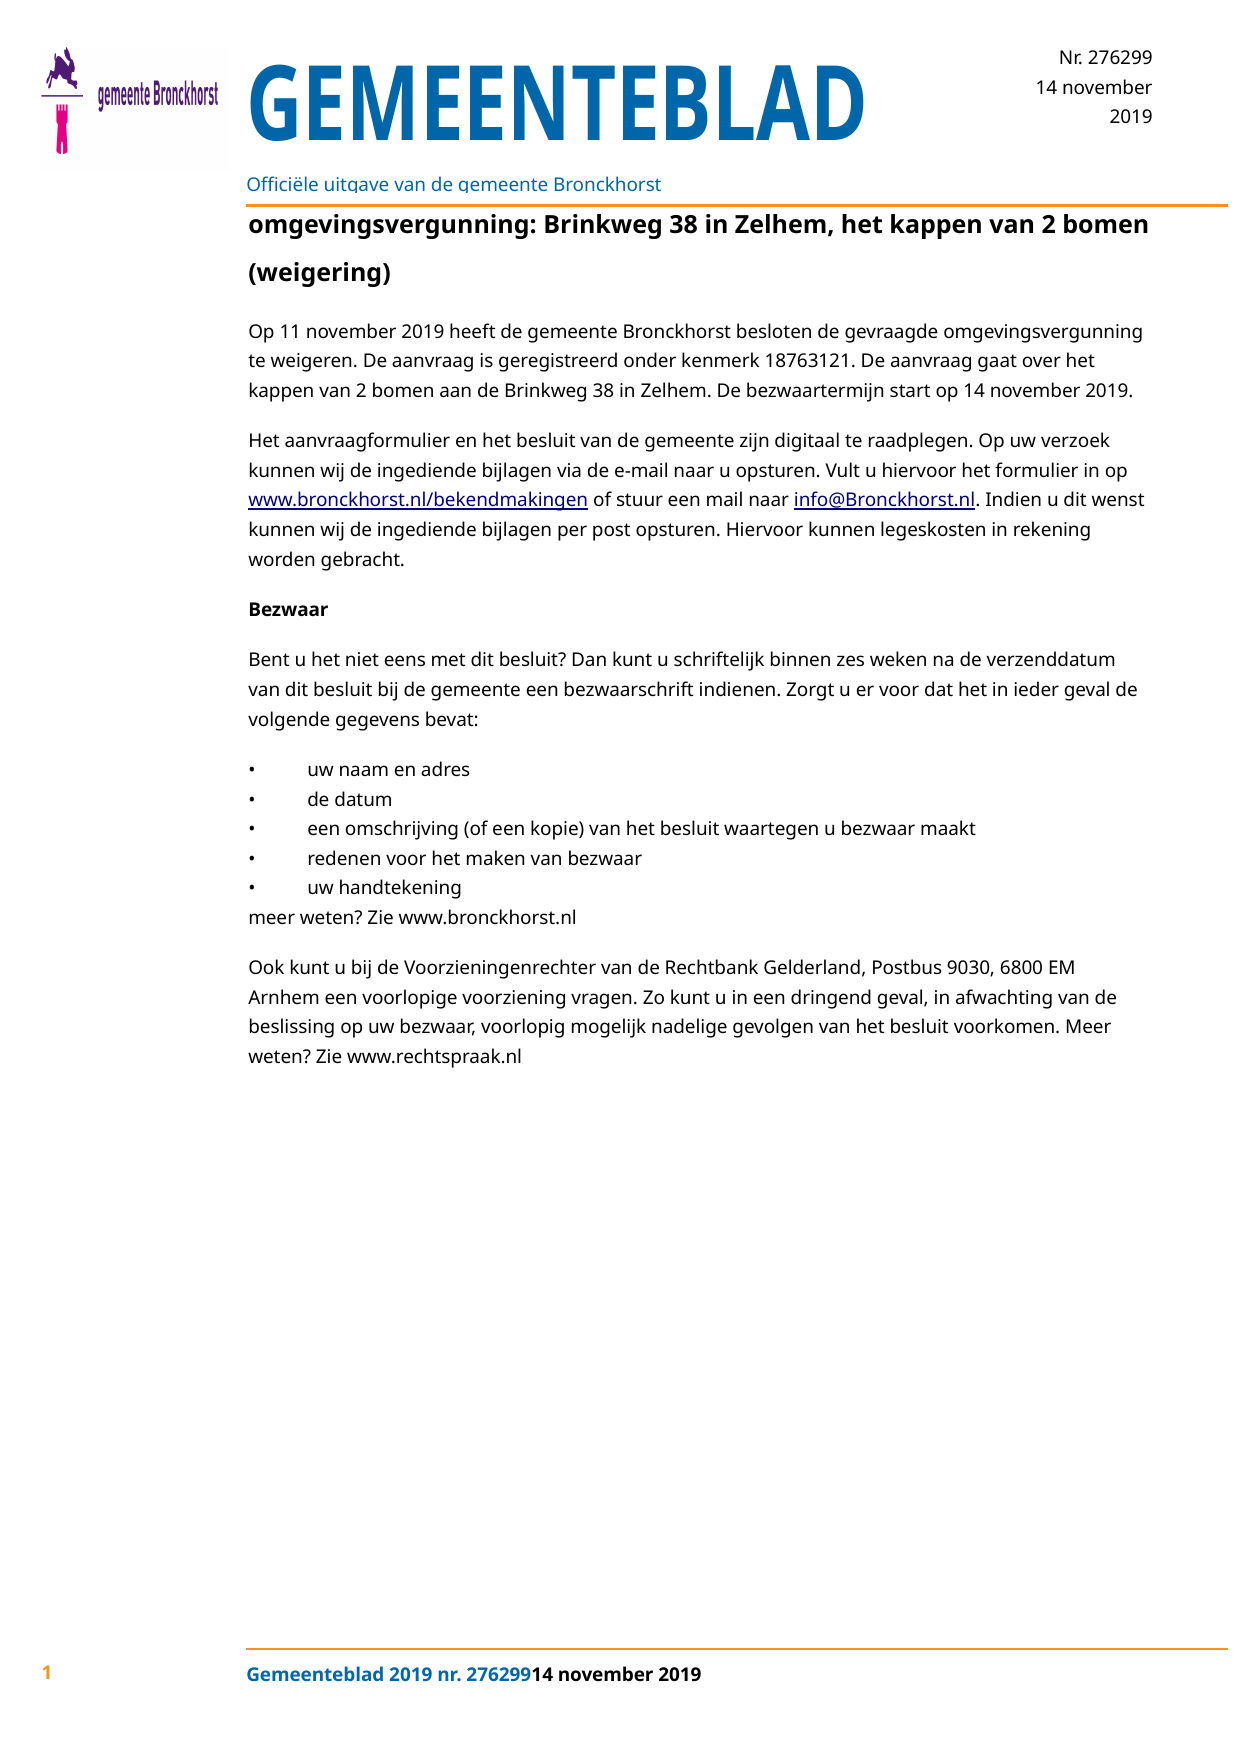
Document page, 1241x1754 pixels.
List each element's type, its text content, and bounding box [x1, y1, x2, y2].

text Ook kunt u bij de Voorzieningenrechter van de Rechtbank Gelderland, Postbus 9030, 6800 EM Arnhem een voorlopige voorziening vragen. Zo kunt u in een dringend geval, in afwachting van de beslissing op uw bezwaar, voorlopig mogelijk nadelige gevolgen van het besluit voorkomen. Meer weten? Zie www.rechtspraak.nl [248, 954, 1152, 1069]
text Het aanvraagformulier en het besluit van de gemeente zijn digitaal te raadplegen. Op uw verzoek kunnen wij de ingediende bijlagen via de e-mail naar u opsturen. Vult u hiervoor het formulier in op www.bronckhorst.nl/bekendmakingen of stuur een mail naar info@Bronckhorst.nl. Indien u dit wenst kunnen wij de ingediende bijlagen per post opsturen. Hiervoor kunnen legeskosten in rekening worden gebracht. [248, 427, 1152, 572]
text omgevingsvergunning: Brinkweg 38 in Zelhem, het kappen van 2 bomen (weigering) [248, 207, 1152, 288]
list een omschrijving (of een kopie) van het besluit waartegen u bezwaar maakt [248, 815, 1152, 841]
picture [41, 47, 231, 172]
text Bezwaar [248, 596, 1152, 622]
list uw naam en adres [248, 756, 1152, 782]
text meer weten? Zie www.bronckhorst.nl [248, 904, 1152, 930]
list uw handtekening [248, 874, 1152, 900]
list de datum [248, 786, 1152, 812]
text Bent u het niet eens met dit besluit? Dan kunt u schriftelijk binnen zes weken na de verzenddatum van dit besluit bij de gemeente een bezwaarschrift indienen. Zorgt u er voor dat het in ieder geval de volgende gegevens bevat: [248, 647, 1152, 732]
text Op 11 november 2019 heeft de gemeente Bronckhorst besloten de gevraagde omgevingsvergunning te weigeren. De aanvraag is geregistreerd onder kenmerk 18763121. De aanvraag gaat over het kappen van 2 bomen aan de Brinkweg 38 in Zelhem. De bezwaartermijn start op 14 november 2019. [248, 318, 1152, 403]
list redenen voor het maken van bezwaar [248, 845, 1152, 871]
